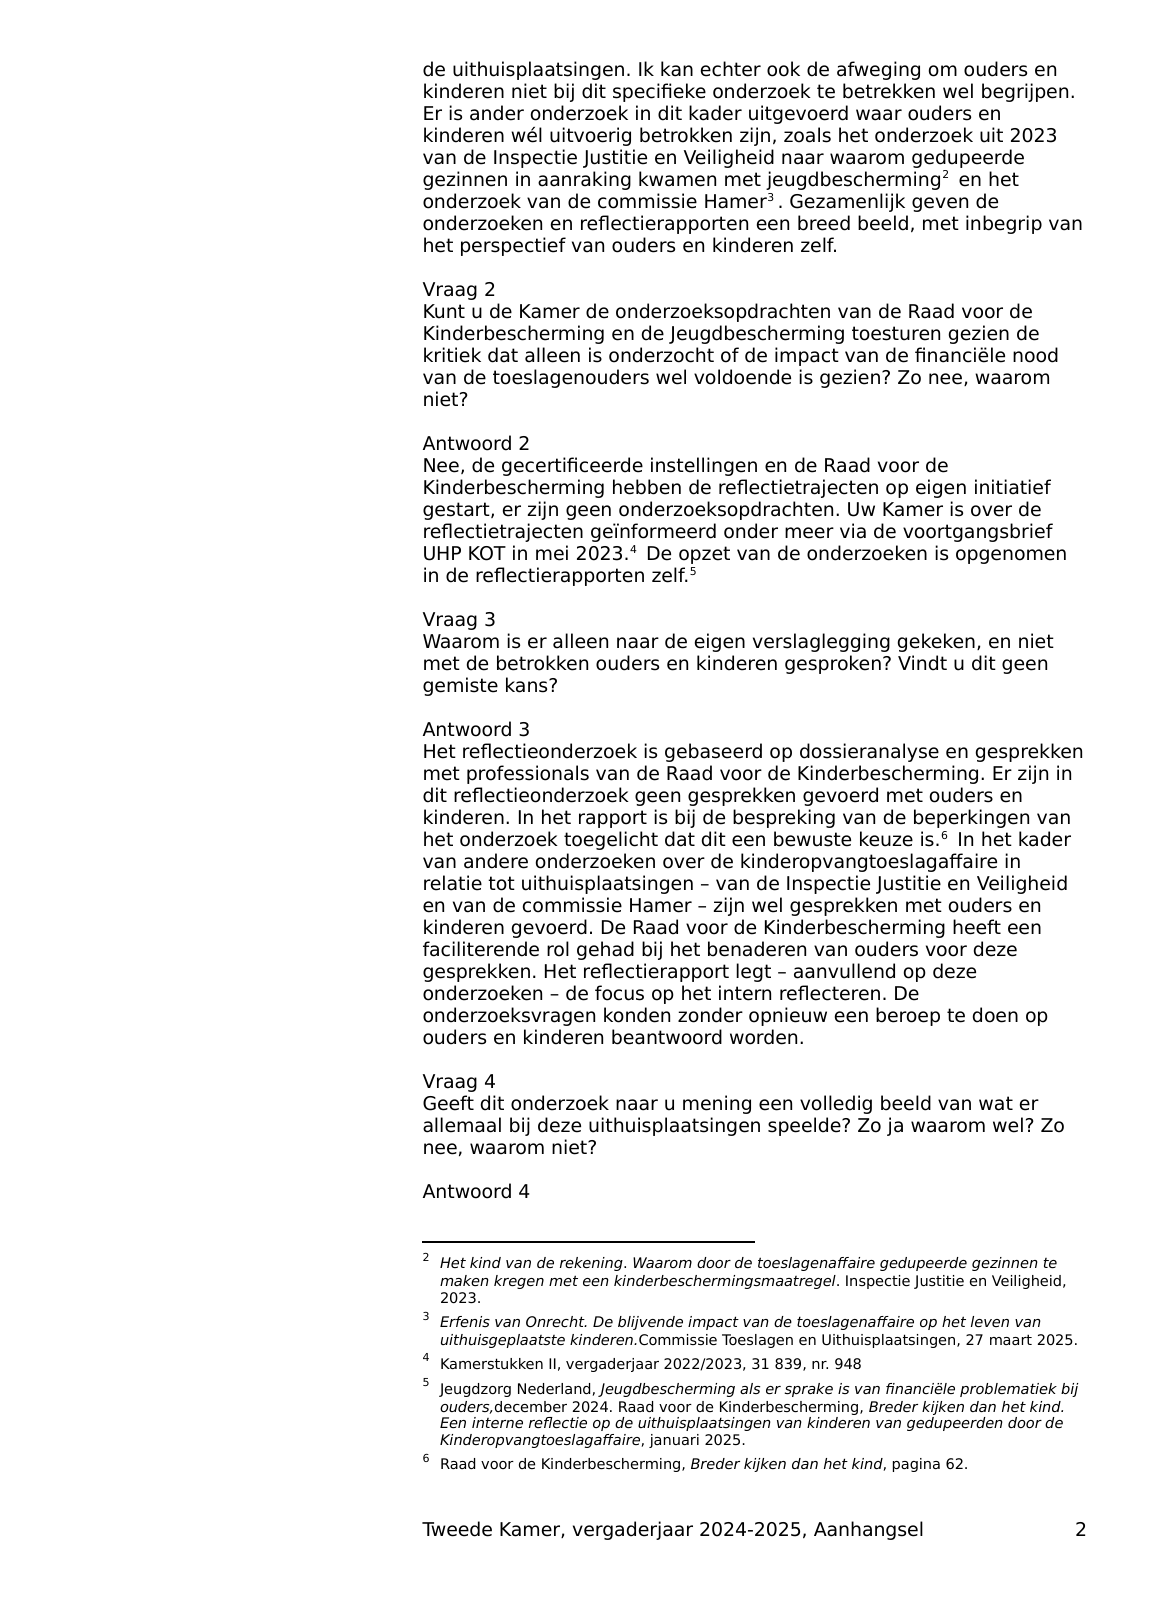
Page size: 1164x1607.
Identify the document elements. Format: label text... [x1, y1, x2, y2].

text de uithuisplaatsingen. Ik kan echter ook de afweging om ouders en kinderen niet bij dit specifieke onderzoek te betrekken wel begrijpen. Er is ander onderzoek in dit kader uitgevoerd waar ouders en kinderen wél uitvoerig betrokken zijn, zoals het onderzoek uit 2023 van de Inspectie Justitie en Veiligheid naar waarom gedupeerde gezinnen in aanraking kwamen met jeugdbescherming en het onderzoek van de commissie Hamer. Gezamenlijk geven de onderzoeken en reflectierapporten een breed beeld, met inbegrip van het perspectief van ouders en kinderen zelf. [422, 59, 1087, 257]
text Vraag 3 [422, 609, 1087, 631]
text Kamerstukken II, vergaderjaar 2022/2023, 31 839, nr. 948 [422, 1352, 1087, 1374]
text Erfenis van Onrecht. De blijvende impact van de toeslagenaffaire op het leven van uithuisgeplaatste kinderen.Commissie Toeslagen en Uithuisplaatsingen, 27 maart 2025. [422, 1310, 1087, 1349]
text Geeft dit onderzoek naar u mening een volledig beeld van wat er allemaal bij deze uithuisplaatsingen speelde? Zo ja waarom wel? Zo nee, waarom niet? [422, 1093, 1087, 1159]
text Raad voor de Kinderbescherming, Breder kijken dan het kind, pagina 62. [422, 1452, 1087, 1474]
text Antwoord 4 [422, 1181, 1087, 1203]
text Vraag 4 [422, 1071, 1087, 1093]
text Waarom is er alleen naar de eigen verslaglegging gekeken, en niet met de betrokken ouders en kinderen gesproken? Vindt u dit geen gemiste kans? [422, 631, 1087, 697]
text Kunt u de Kamer de onderzoeksopdrachten van de Raad voor de Kinderbescherming en de Jeugdbescherming toesturen gezien de kritiek dat alleen is onderzocht of de impact van de financiële nood van de toeslagenouders wel voldoende is gezien? Zo nee, waarom niet? [422, 301, 1087, 411]
text Jeugdzorg Nederland, Jeugdbescherming als er sprake is van financiële problematiek bij ouders,december 2024. Raad voor de Kinderbescherming, Breder kijken dan het kind. Een interne reflectie op de uithuisplaatsingen van kinderen van gedupeerden door de Kinderopvangtoeslagaffaire, januari 2025. [422, 1377, 1087, 1449]
text Antwoord 3 [422, 719, 1087, 741]
text Het kind van de rekening. Waarom door de toeslagenaffaire gedupeerde gezinnen te maken kregen met een kinderbeschermingsmaatregel. Inspectie Justitie en Veiligheid, 2023. [422, 1251, 1087, 1307]
text Vraag 2 [422, 279, 1087, 301]
text Nee, de gecertificeerde instellingen en de Raad voor de Kinderbescherming hebben de reflectietrajecten op eigen initiatief gestart, er zijn geen onderzoeksopdrachten. Uw Kamer is over de reflectietrajecten geïnformeerd onder meer via de voortgangsbrief UHP KOT in mei 2023. De opzet van de onderzoeken is opgenomen in de reflectierapporten zelf. [422, 455, 1087, 587]
text Het reflectieonderzoek is gebaseerd op dossieranalyse en gesprekken met professionals van de Raad voor de Kinderbescherming. Er zijn in dit reflectieonderzoek geen gesprekken gevoerd met ouders en kinderen. In het rapport is bij de bespreking van de beperkingen van het onderzoek toegelicht dat dit een bewuste keuze is. In het kader van andere onderzoeken over de kinderopvangtoeslagaffaire in relatie tot uithuisplaatsingen – van de Inspectie Justitie en Veiligheid en van de commissie Hamer – zijn wel gesprekken met ouders en kinderen gevoerd. De Raad voor de Kinderbescherming heeft een faciliterende rol gehad bij het benaderen van ouders voor deze gesprekken. Het reflectierapport legt – aanvullend op deze onderzoeken – de focus op het intern reflecteren. De onderzoeksvragen konden zonder opnieuw een beroep te doen op ouders en kinderen beantwoord worden. [422, 741, 1087, 1049]
text Antwoord 2 [422, 433, 1087, 455]
